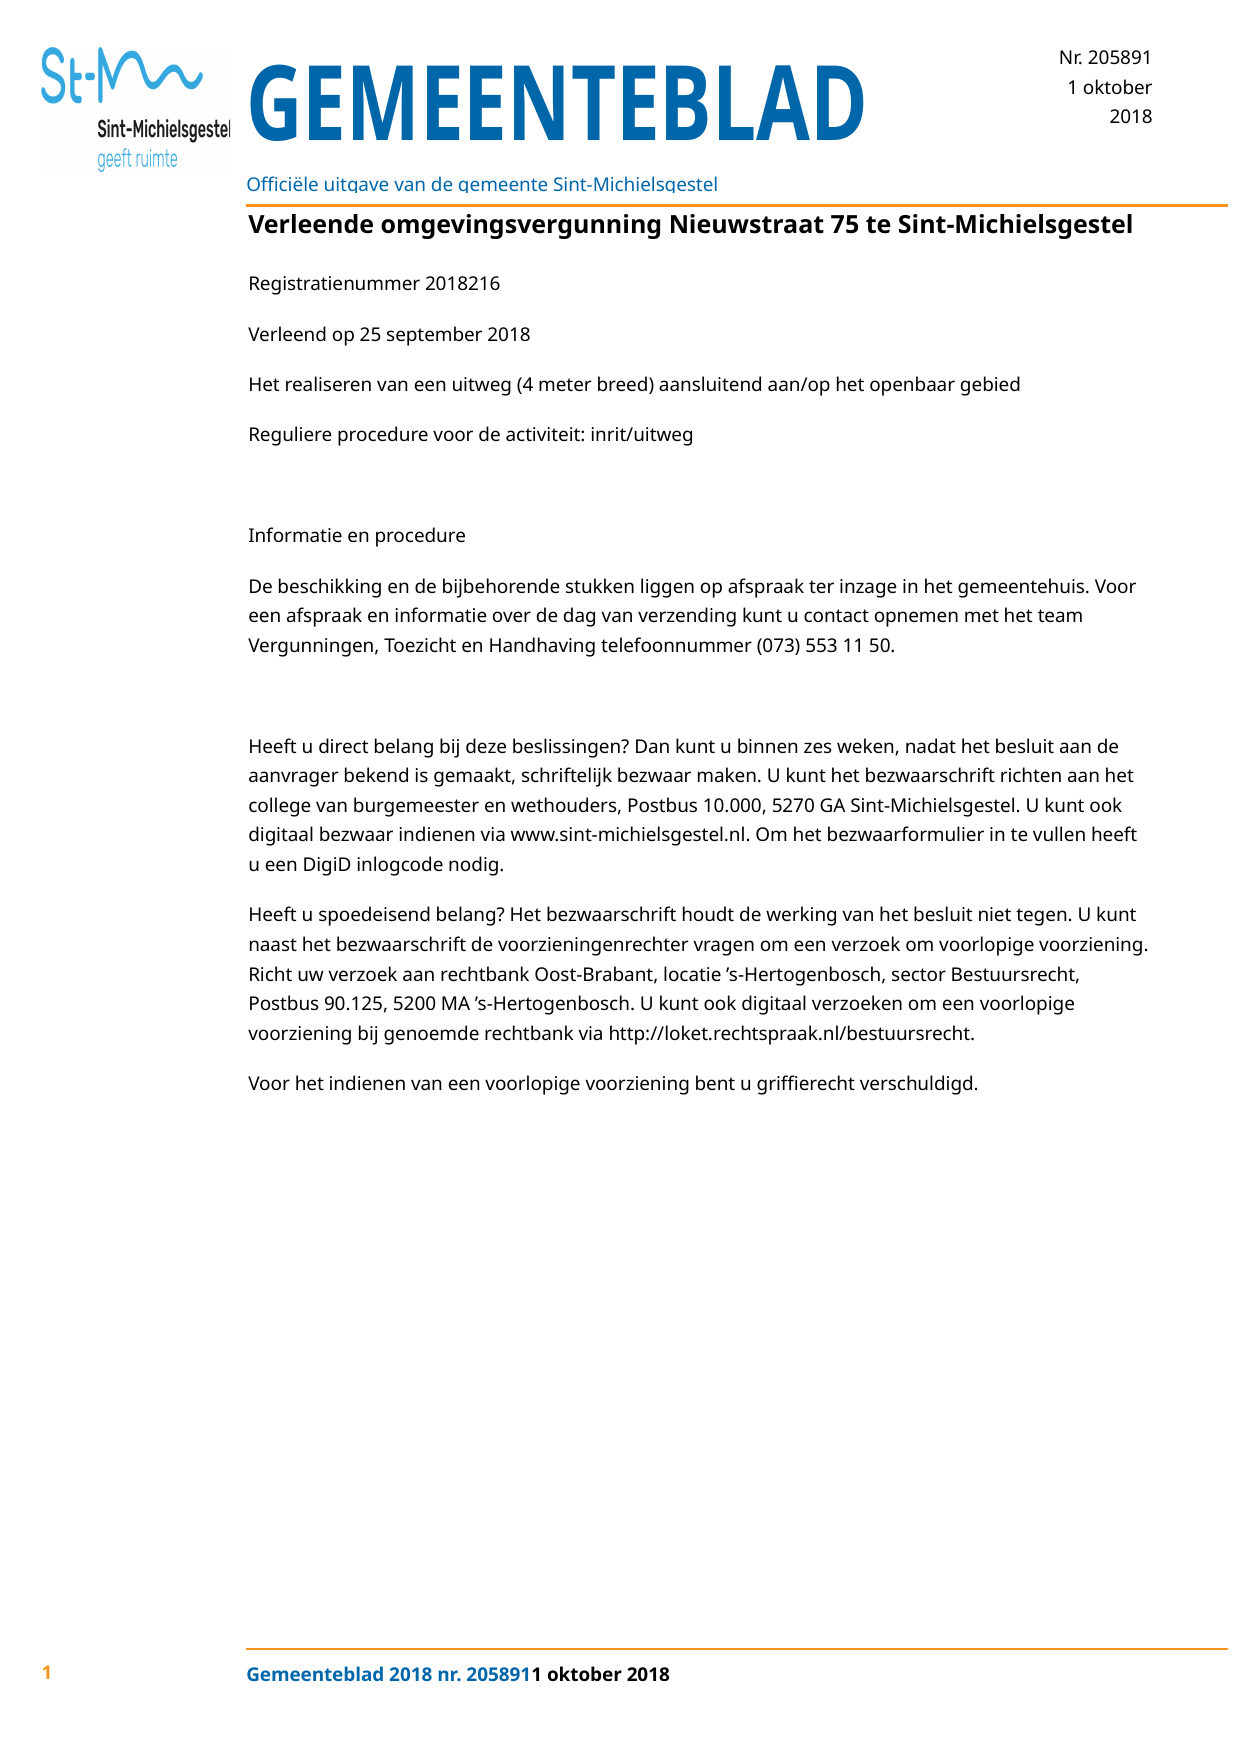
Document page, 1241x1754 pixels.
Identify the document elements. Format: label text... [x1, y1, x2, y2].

text Informatie en procedure [248, 522, 1152, 548]
text Heeft u spoedeisend belang? Het bezwaarschrift houdt de werking van het besluit niet tegen. U kunt naast het bezwaarschrift de voorzieningenrechter vragen om een verzoek om voorlopige voorziening. Richt uw verzoek aan rechtbank Oost-Brabant, locatie ’s-Hertogenbosch, sector Bestuursrecht, Postbus 90.125, 5200 MA ’s-Hertogenbosch. U kunt ook digitaal verzoeken om een voorlopige voorziening bij genoemde rechtbank via http://loket.rechtspraak.nl/bestuursrecht. [248, 902, 1152, 1046]
text Verleend op 25 september 2018 [248, 321, 1152, 346]
text Verleende omgevingsvergunning Nieuwstraat 75 te Sint-Michielsgestel [248, 207, 1152, 241]
text Het realiseren van een uitweg (4 meter breed) aansluitend aan/op het openbaar gebied [248, 371, 1152, 397]
text Registratienummer 2018216 [248, 270, 1152, 296]
text Voor het indienen van een voorlopige voorziening bent u griffierecht verschuldigd. [248, 1070, 1152, 1096]
picture [41, 47, 231, 172]
text De beschikking en de bijbehorende stukken liggen op afspraak ter inzage in het gemeentehuis. Voor een afspraak en informatie over de dag van verzending kunt u contact opnemen met het team Vergunningen, Toezicht en Handhaving telefoonnummer (073) 553 11 50. [248, 573, 1152, 658]
text Reguliere procedure voor de activiteit: inrit/uitweg [248, 422, 1152, 447]
text Heeft u direct belang bij deze beslissingen? Dan kunt u binnen zes weken, nadat het besluit aan de aanvrager bekend is gemaakt, schriftelijk bezwaar maken. U kunt het bezwaarschrift richten aan het college van burgemeester en wethouders, Postbus 10.000, 5270 GA Sint-Michielsgestel. U kunt ook digitaal bezwaar indienen via www.sint-michielsgestel.nl. Om het bezwaarformulier in te vullen heeft u een DigiD inlogcode nodig. [248, 733, 1152, 877]
